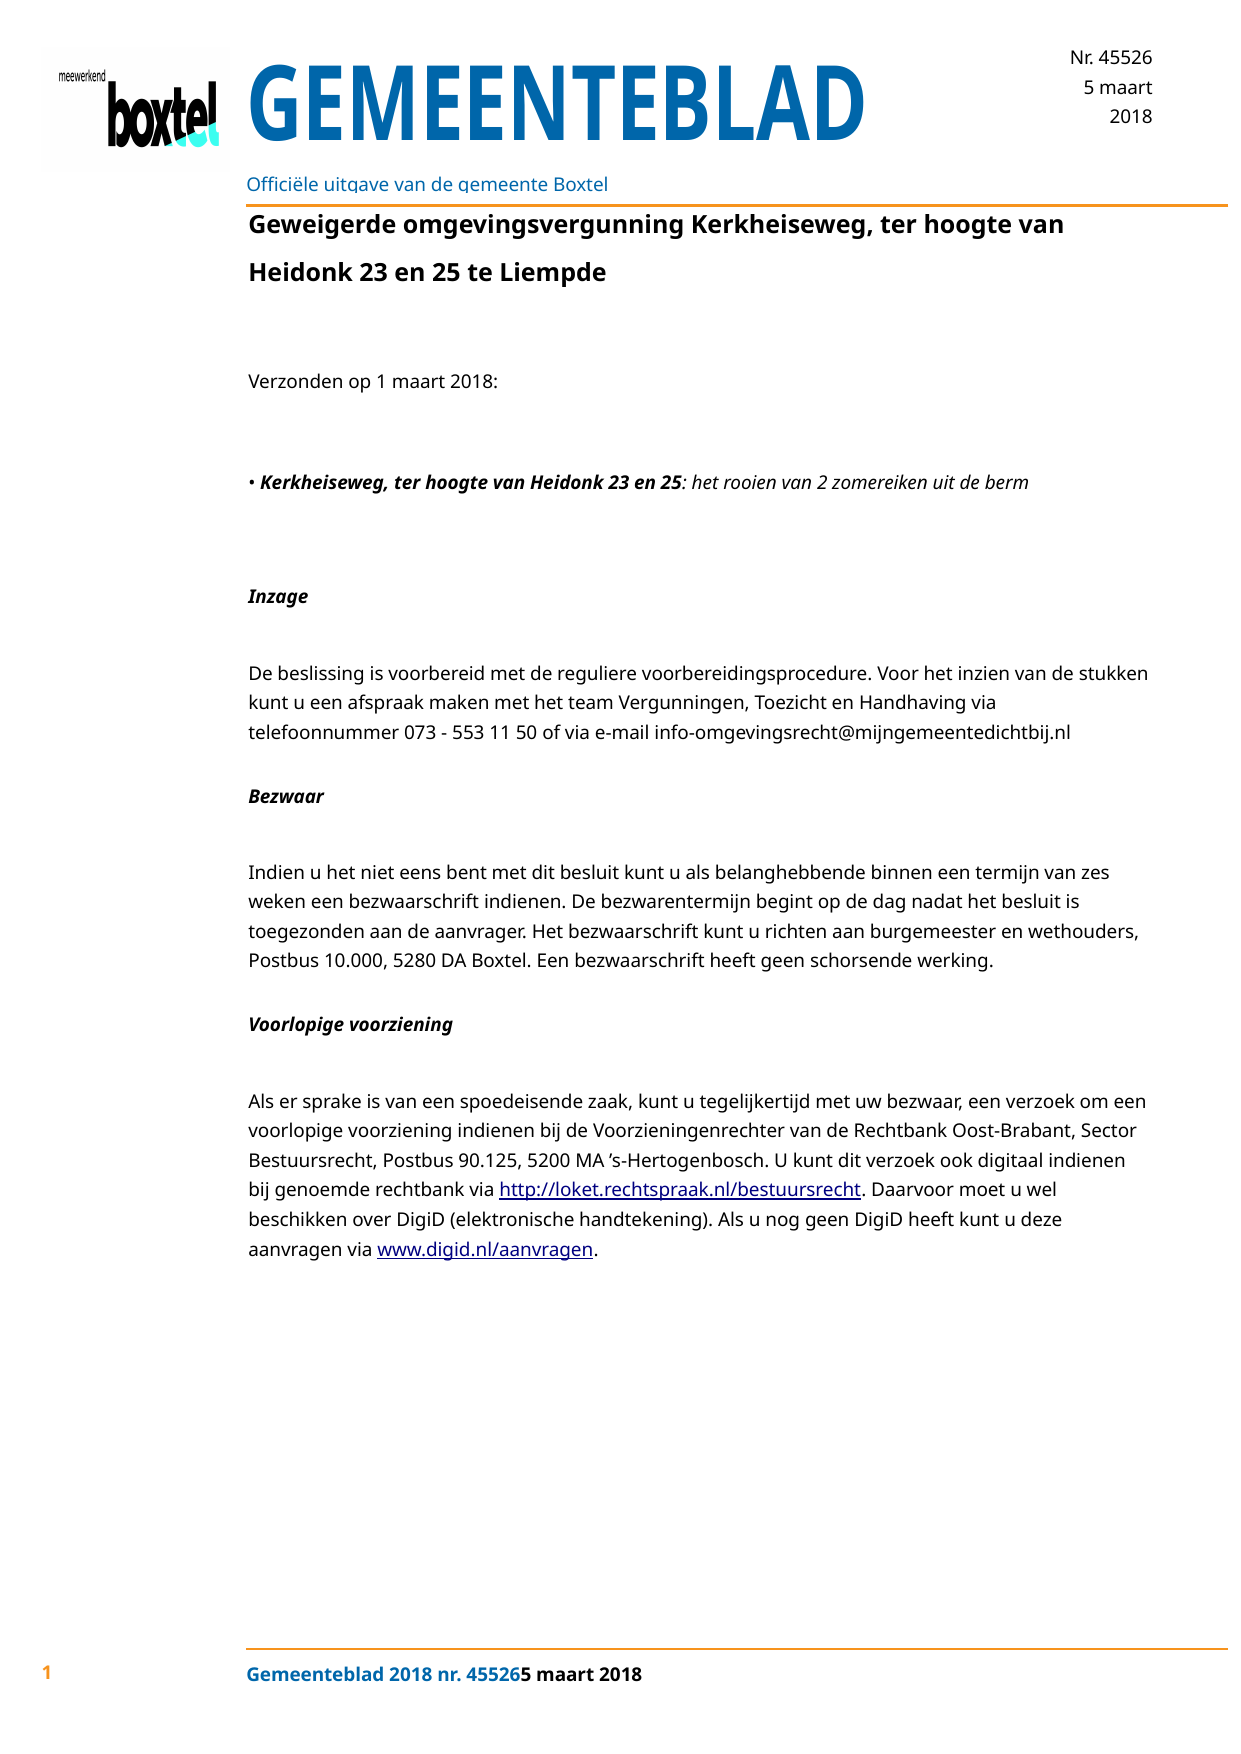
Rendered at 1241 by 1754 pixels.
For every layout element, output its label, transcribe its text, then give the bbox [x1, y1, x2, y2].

text Indien u het niet eens bent met dit besluit kunt u als belanghebbende binnen een termijn van zes weken een bezwaarschrift indienen. De bezwarentermijn begint op de dag nadat het besluit is toegezonden aan de aanvrager. Het bezwaarschrift kunt u richten aan burgemeester en wethouders, Postbus 10.000, 5280 DA Boxtel. Een bezwaarschrift heeft geen schorsende werking. [248, 859, 1152, 973]
text Inzage [248, 583, 1152, 609]
text Bezwaar [248, 783, 1152, 808]
text Verzonden op 1 maart 2018: [248, 368, 1152, 394]
text Als er sprake is van een spoedeisende zaak, kunt u tegelijkertijd met uw bezwaar, een verzoek om een voorlopige voorziening indienen bij de Voorzieningenrechter van de Rechtbank Oost-Brabant, Sector Bestuursrecht, Postbus 90.125, 5200 MA ’s-Hertogenbosch. U kunt dit verzoek ook digitaal indienen bij genoemde rechtbank via http://loket.rechtspraak.nl/bestuursrecht. Daarvoor moet u wel beschikken over DigiD (elektronische handtekening). Als u nog geen DigiD heeft kunt u deze aanvragen via www.digid.nl/aanvragen. [248, 1088, 1152, 1261]
text Geweigerde omgevingsvergunning Kerkheiseweg, ter hoogte van Heidonk 23 en 25 te Liempde [248, 207, 1152, 288]
picture [41, 47, 231, 172]
text Voorlopige voorziening [248, 1012, 1152, 1037]
text • Kerkheiseweg, ter hoogte van Heidonk 23 en 25: het rooien van 2 zomereiken uit de berm [248, 469, 1152, 495]
text De beslissing is voorbereid met de reguliere voorbereidingsprocedure. Voor het inzien van de stukken kunt u een afspraak maken met het team Vergunningen, Toezicht en Handhaving via telefoonnummer 073 - 553 11 50 of via e-mail info-omgevingsrecht@mijngemeentedichtbij.nl [248, 660, 1152, 744]
